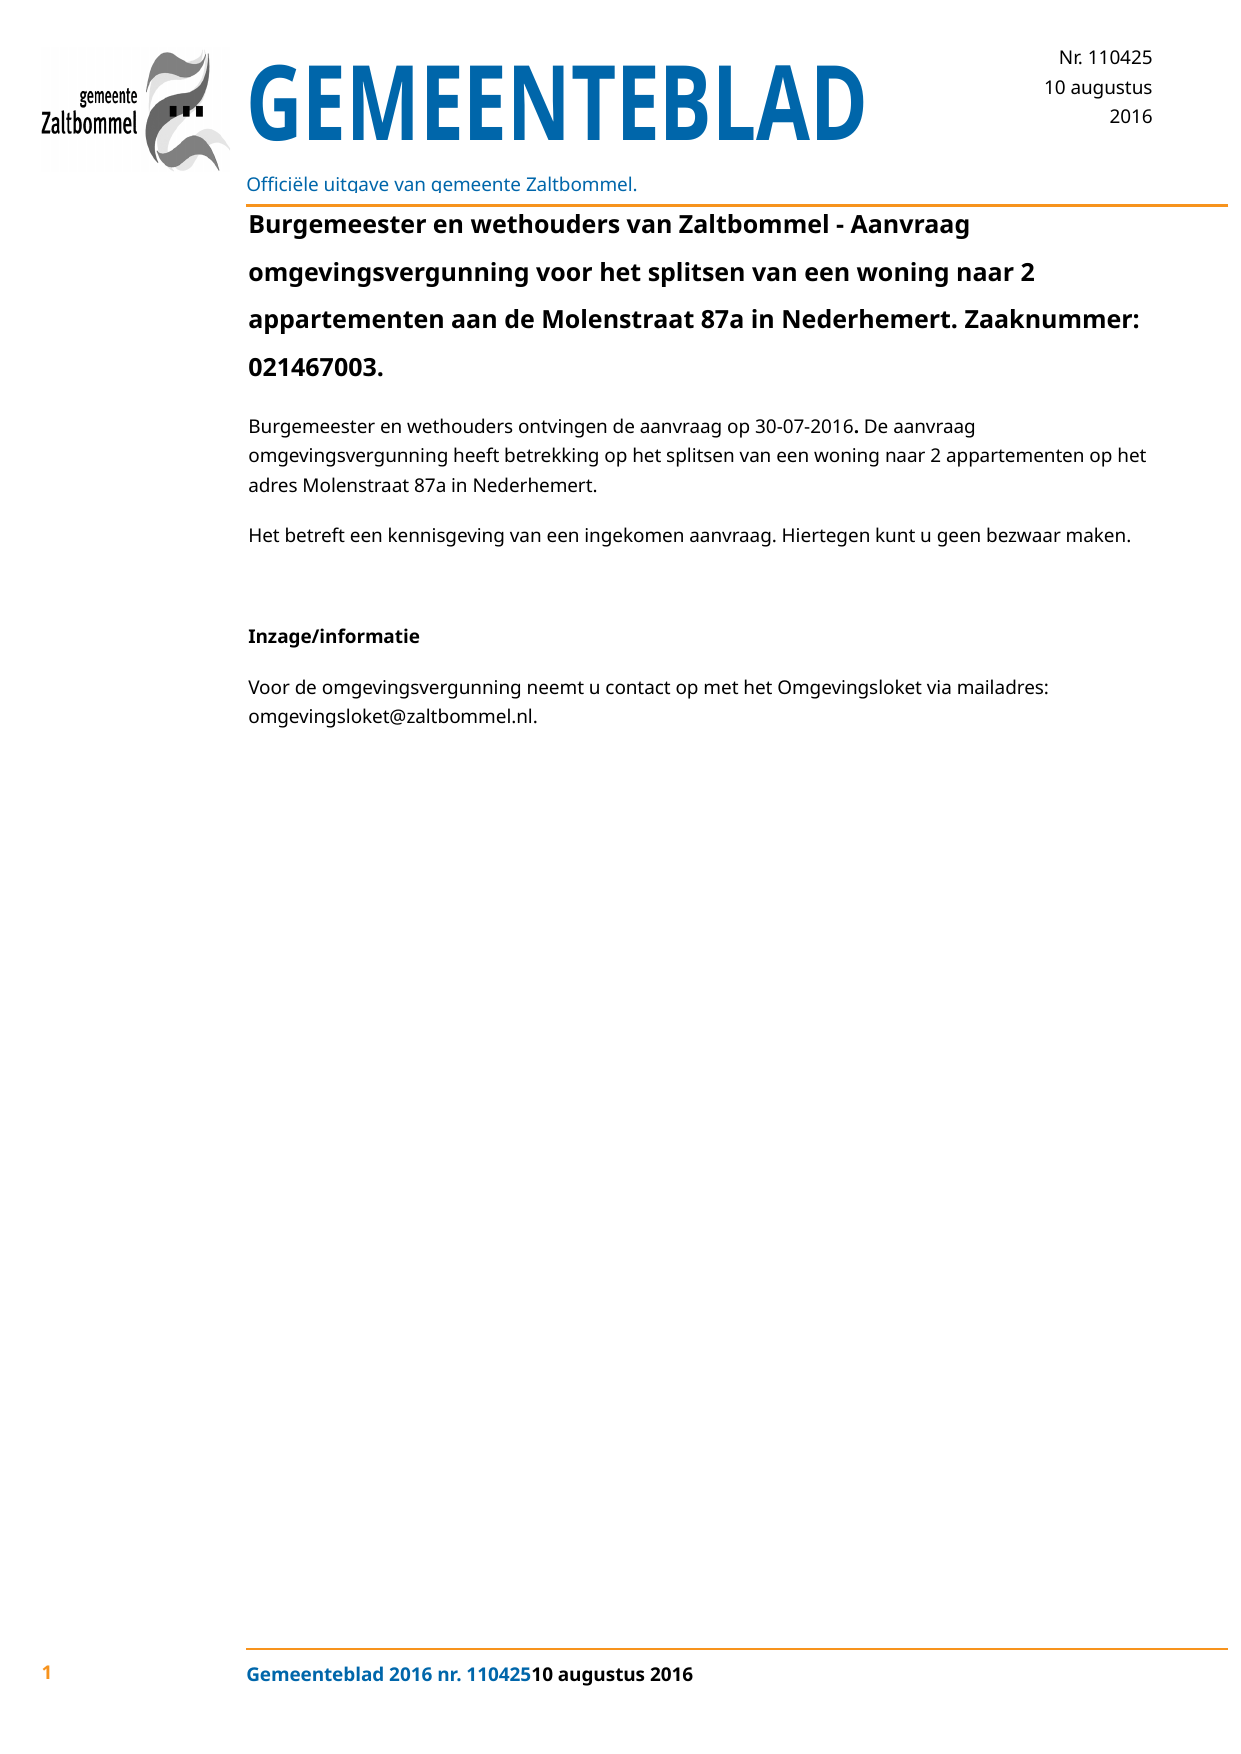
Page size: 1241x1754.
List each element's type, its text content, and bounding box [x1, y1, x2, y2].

picture [41, 47, 231, 172]
text Burgemeester en wethouders van Zaltbommel - Aanvraag omgevingsvergunning voor het splitsen van een woning naar 2 appartementen aan de Molenstraat 87a in Nederhemert. Zaaknummer: 021467003. [248, 207, 1152, 384]
text Inzage/informatie [248, 623, 1152, 649]
text Het betreft een kennisgeving van een ingekomen aanvraag. Hiertegen kunt u geen bezwaar maken. [248, 523, 1152, 548]
text Burgemeester en wethouders ontvingen de aanvraag op 30-07-2016. De aanvraag omgevingsvergunning heeft betrekking op het splitsen van een woning naar 2 appartementen op het adres Molenstraat 87a in Nederhemert. [248, 413, 1152, 498]
text Voor de omgevingsvergunning neemt u contact op met het Omgevingsloket via mailadres: omgevingsloket@zaltbommel.nl. [248, 674, 1152, 729]
